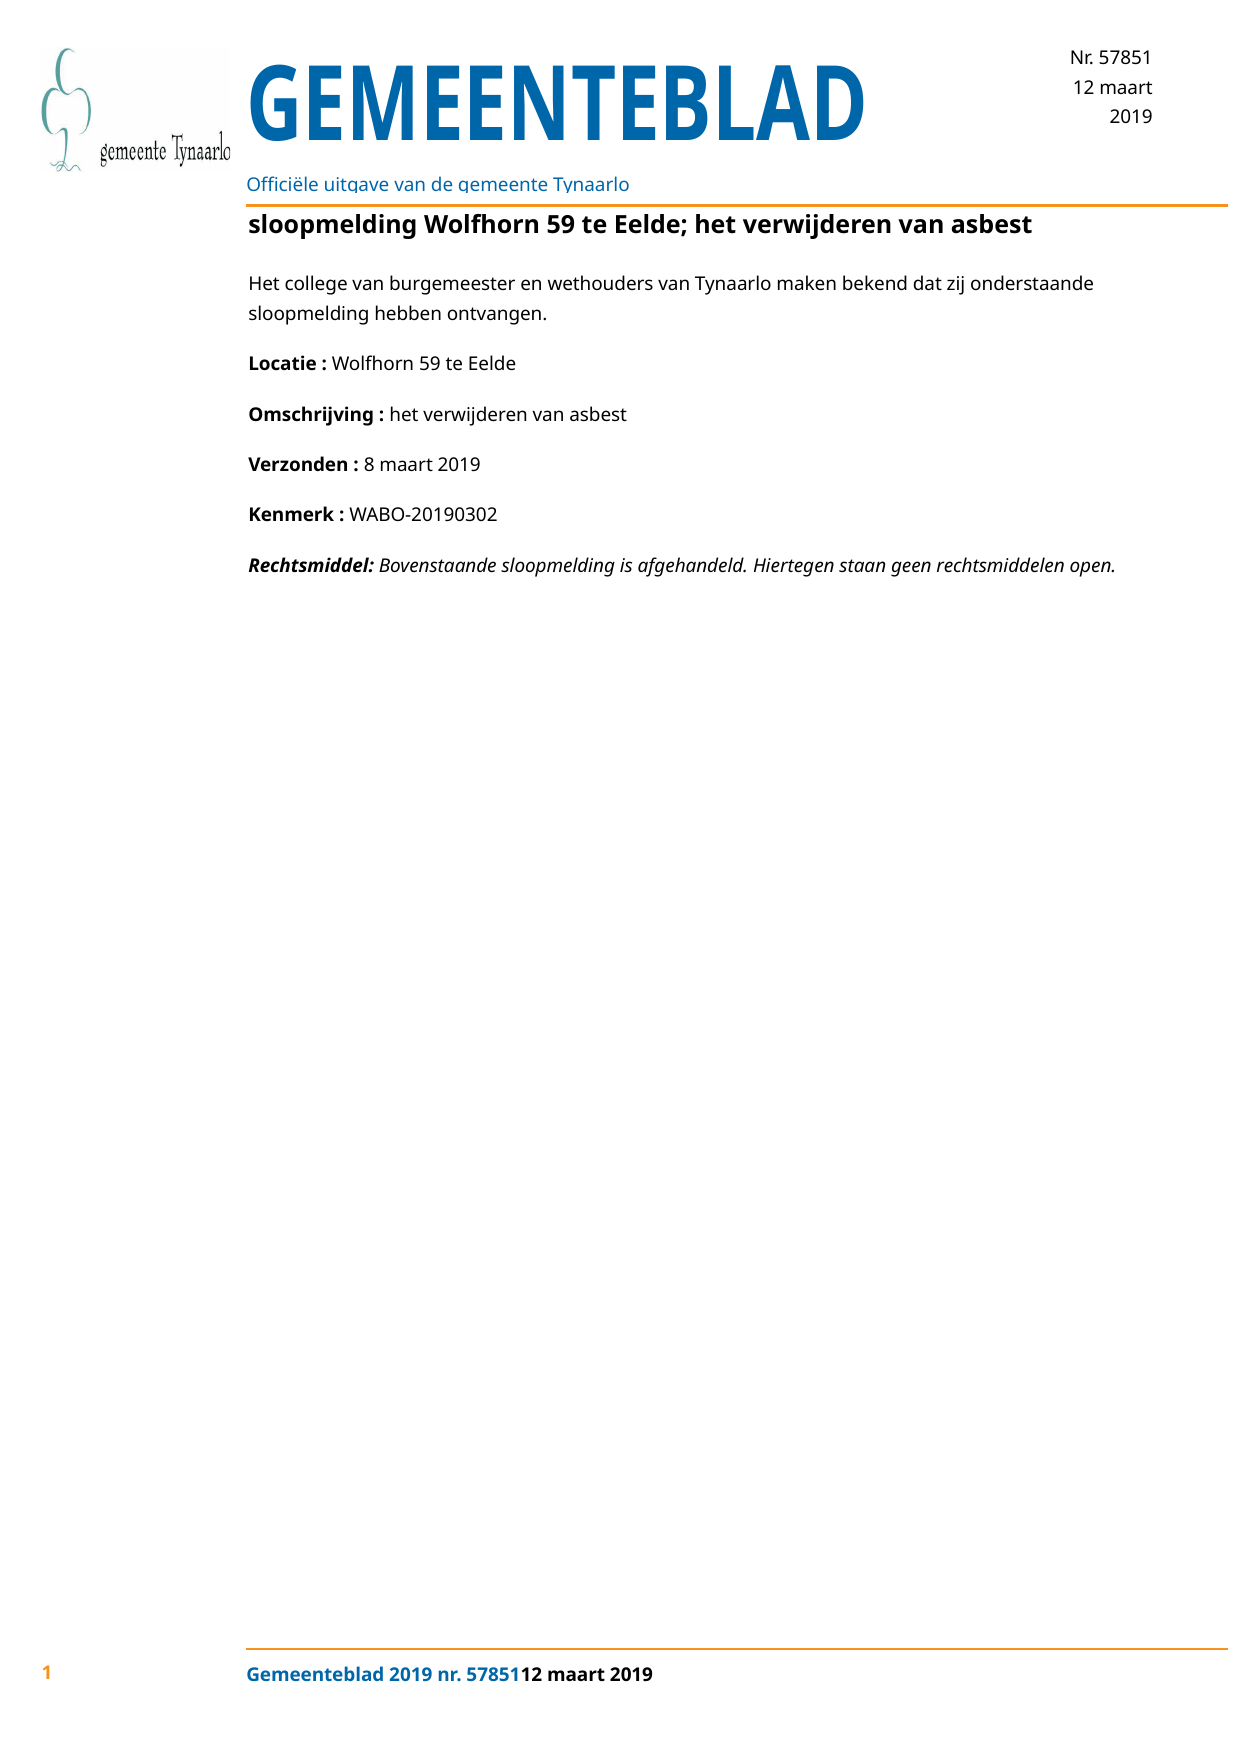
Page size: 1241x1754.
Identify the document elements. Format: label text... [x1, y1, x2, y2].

text Verzonden : 8 maart 2019 [248, 451, 1152, 477]
text Rechtsmiddel: Bovenstaande sloopmelding is afgehandeld. Hiertegen staan geen rechtsmiddelen open. [248, 552, 1152, 578]
text Omschrijving : het verwijderen van asbest [248, 401, 1152, 426]
text Locatie : Wolfhorn 59 te Eelde [248, 350, 1152, 376]
picture [41, 47, 231, 172]
text sloopmelding Wolfhorn 59 te Eelde; het verwijderen van asbest [248, 207, 1152, 241]
text Het college van burgemeester en wethouders van Tynaarlo maken bekend dat zij onderstaande sloopmelding hebben ontvangen. [248, 270, 1152, 326]
text Kenmerk : WABO-20190302 [248, 502, 1152, 527]
